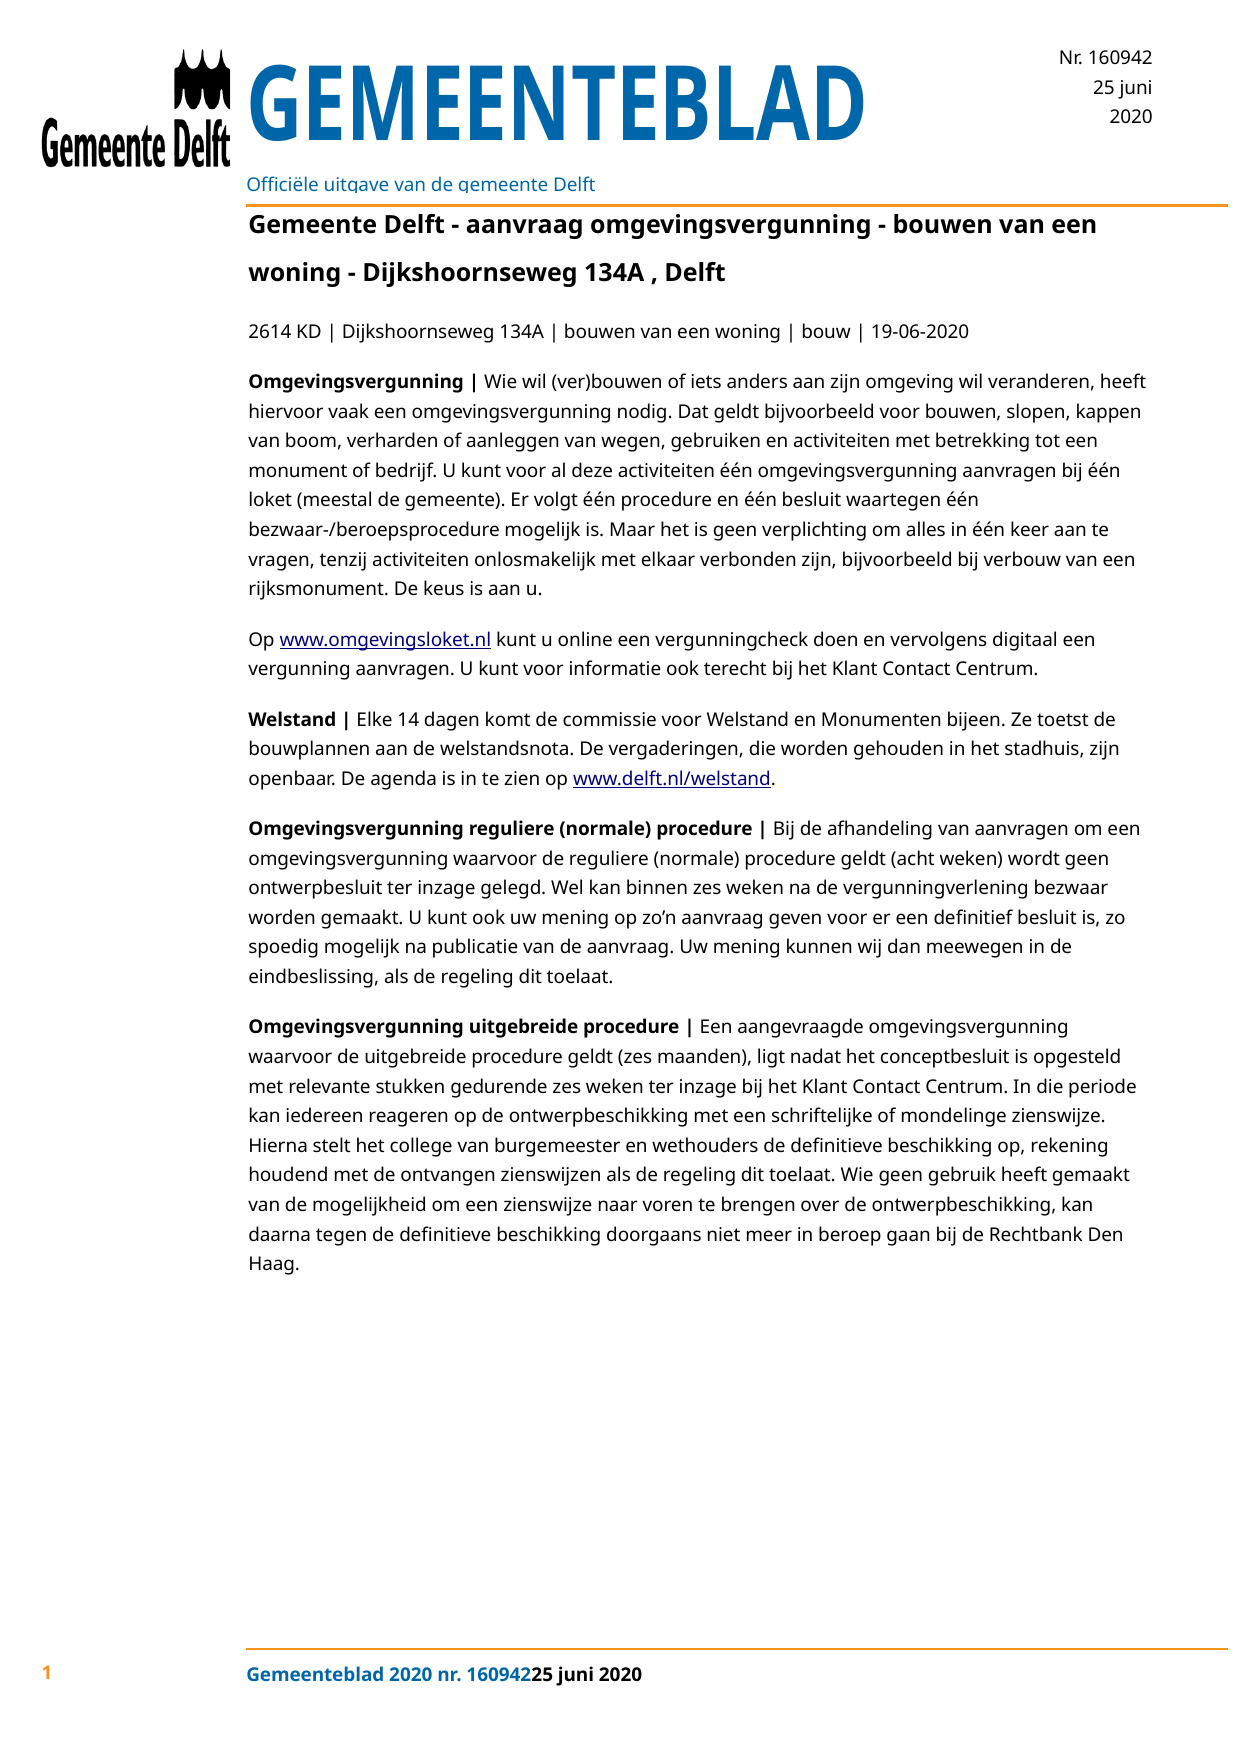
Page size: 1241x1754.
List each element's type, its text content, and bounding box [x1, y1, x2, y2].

text Omgevingsvergunning | Wie wil (ver)bouwen of iets anders aan zijn omgeving wil veranderen, heeft hiervoor vaak een omgevingsvergunning nodig. Dat geldt bijvoorbeeld voor bouwen, slopen, kappen van boom, verharden of aanleggen van wegen, gebruiken en activiteiten met betrekking tot een monument of bedrijf. U kunt voor al deze activiteiten één omgevingsvergunning aanvragen bij één loket (meestal de gemeente). Er volgt één procedure en één besluit waartegen één bezwaar-/beroepsprocedure mogelijk is. Maar het is geen verplichting om alles in één keer aan te vragen, tenzij activiteiten onlosmakelijk met elkaar verbonden zijn, bijvoorbeeld bij verbouw van een rijksmonument. De keus is aan u. [248, 368, 1152, 601]
text Welstand | Elke 14 dagen komt de commissie voor Welstand en Monumenten bijeen. Ze toetst de bouwplannen aan de welstandsnota. De vergaderingen, die worden gehouden in het stadhuis, zijn openbaar. De agenda is in te zien op www.delft.nl/welstand. [248, 706, 1152, 791]
text Omgevingsvergunning reguliere (normale) procedure | Bij de afhandeling van aanvragen om een omgevingsvergunning waarvoor de reguliere (normale) procedure geldt (acht weken) wordt geen ontwerpbesluit ter inzage gelegd. Wel kan binnen zes weken na de vergunningverlening bezwaar worden gemaakt. U kunt ook uw mening op zo’n aanvraag geven voor er een definitief besluit is, zo spoedig mogelijk na publicatie van de aanvraag. Uw mening kunnen wij dan meewegen in de eindbeslissing, als de regeling dit toelaat. [248, 815, 1152, 989]
picture [41, 47, 231, 172]
text Omgevingsvergunning uitgebreide procedure | Een aangevraagde omgevingsvergunning waarvoor de uitgebreide procedure geldt (zes maanden), ligt nadat het conceptbesluit is opgesteld met relevante stukken gedurende zes weken ter inzage bij het Klant Contact Centrum. In die periode kan iedereen reageren op de ontwerpbeschikking met een schriftelijke of mondelinge zienswijze. Hierna stelt het college van burgemeester en wethouders de definitieve beschikking op, rekening houdend met de ontvangen zienswijzen als de regeling dit toelaat. Wie geen gebruik heeft gemaakt van de mogelijkheid om een zienswijze naar voren te brengen over de ontwerpbeschikking, kan daarna tegen de definitieve beschikking doorgaans niet meer in beroep gaan bij de Rechtbank Den Haag. [248, 1014, 1152, 1276]
text Op www.omgevingsloket.nl kunt u online een vergunningcheck doen en vervolgens digitaal een vergunning aanvragen. U kunt voor informatie ook terecht bij het Klant Contact Centrum. [248, 626, 1152, 681]
text 2614 KD | Dijkshoornseweg 134A | bouwen van een woning | bouw | 19-06-2020 [248, 318, 1152, 344]
text Gemeente Delft - aanvraag omgevingsvergunning - bouwen van een woning - Dijkshoornseweg 134A , Delft [248, 207, 1152, 288]
